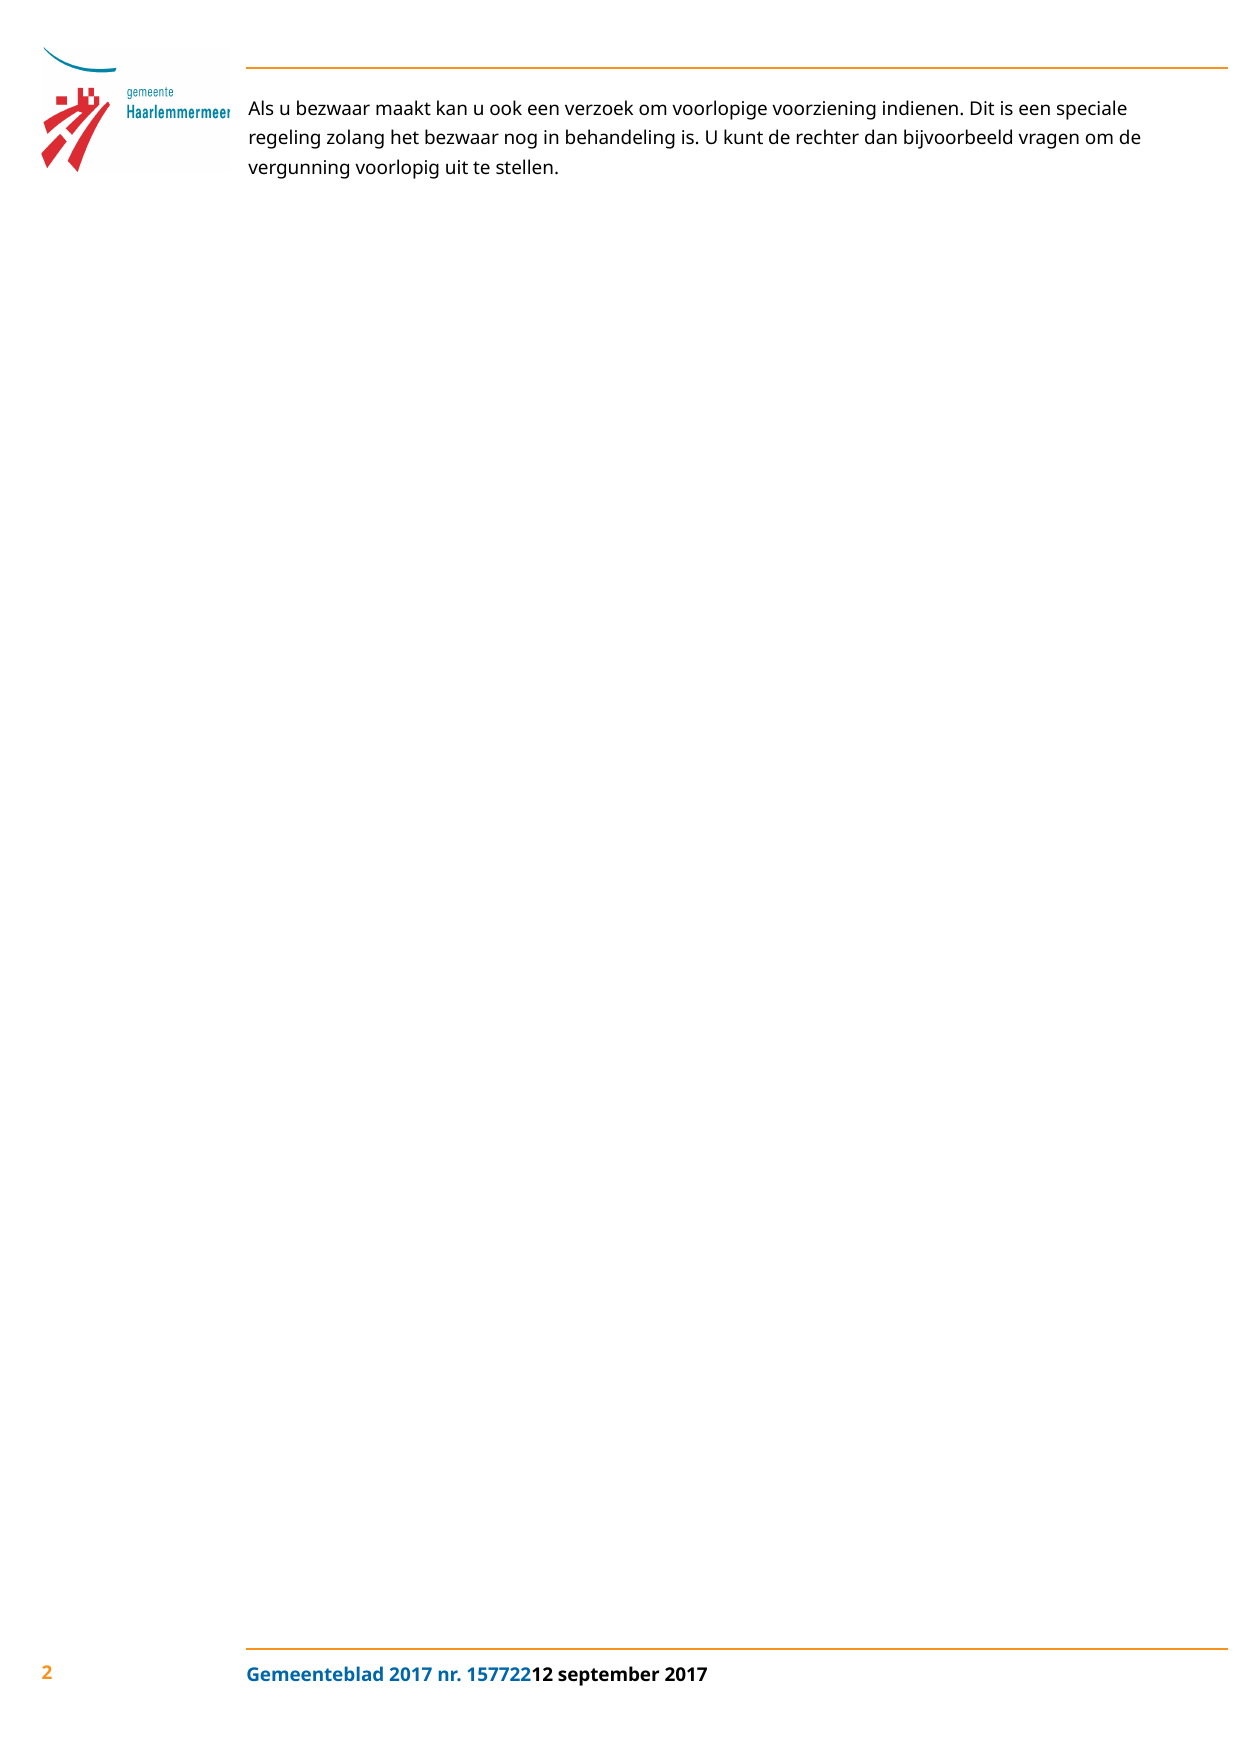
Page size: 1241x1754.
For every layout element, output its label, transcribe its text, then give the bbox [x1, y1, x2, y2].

text Als u bezwaar maakt kan u ook een verzoek om voorlopige voorziening indienen. Dit is een speciale regeling zolang het bezwaar nog in behandeling is. U kunt de rechter dan bijvoorbeeld vragen om de vergunning voorlopig uit te stellen. [248, 95, 1152, 180]
picture [41, 47, 231, 172]
